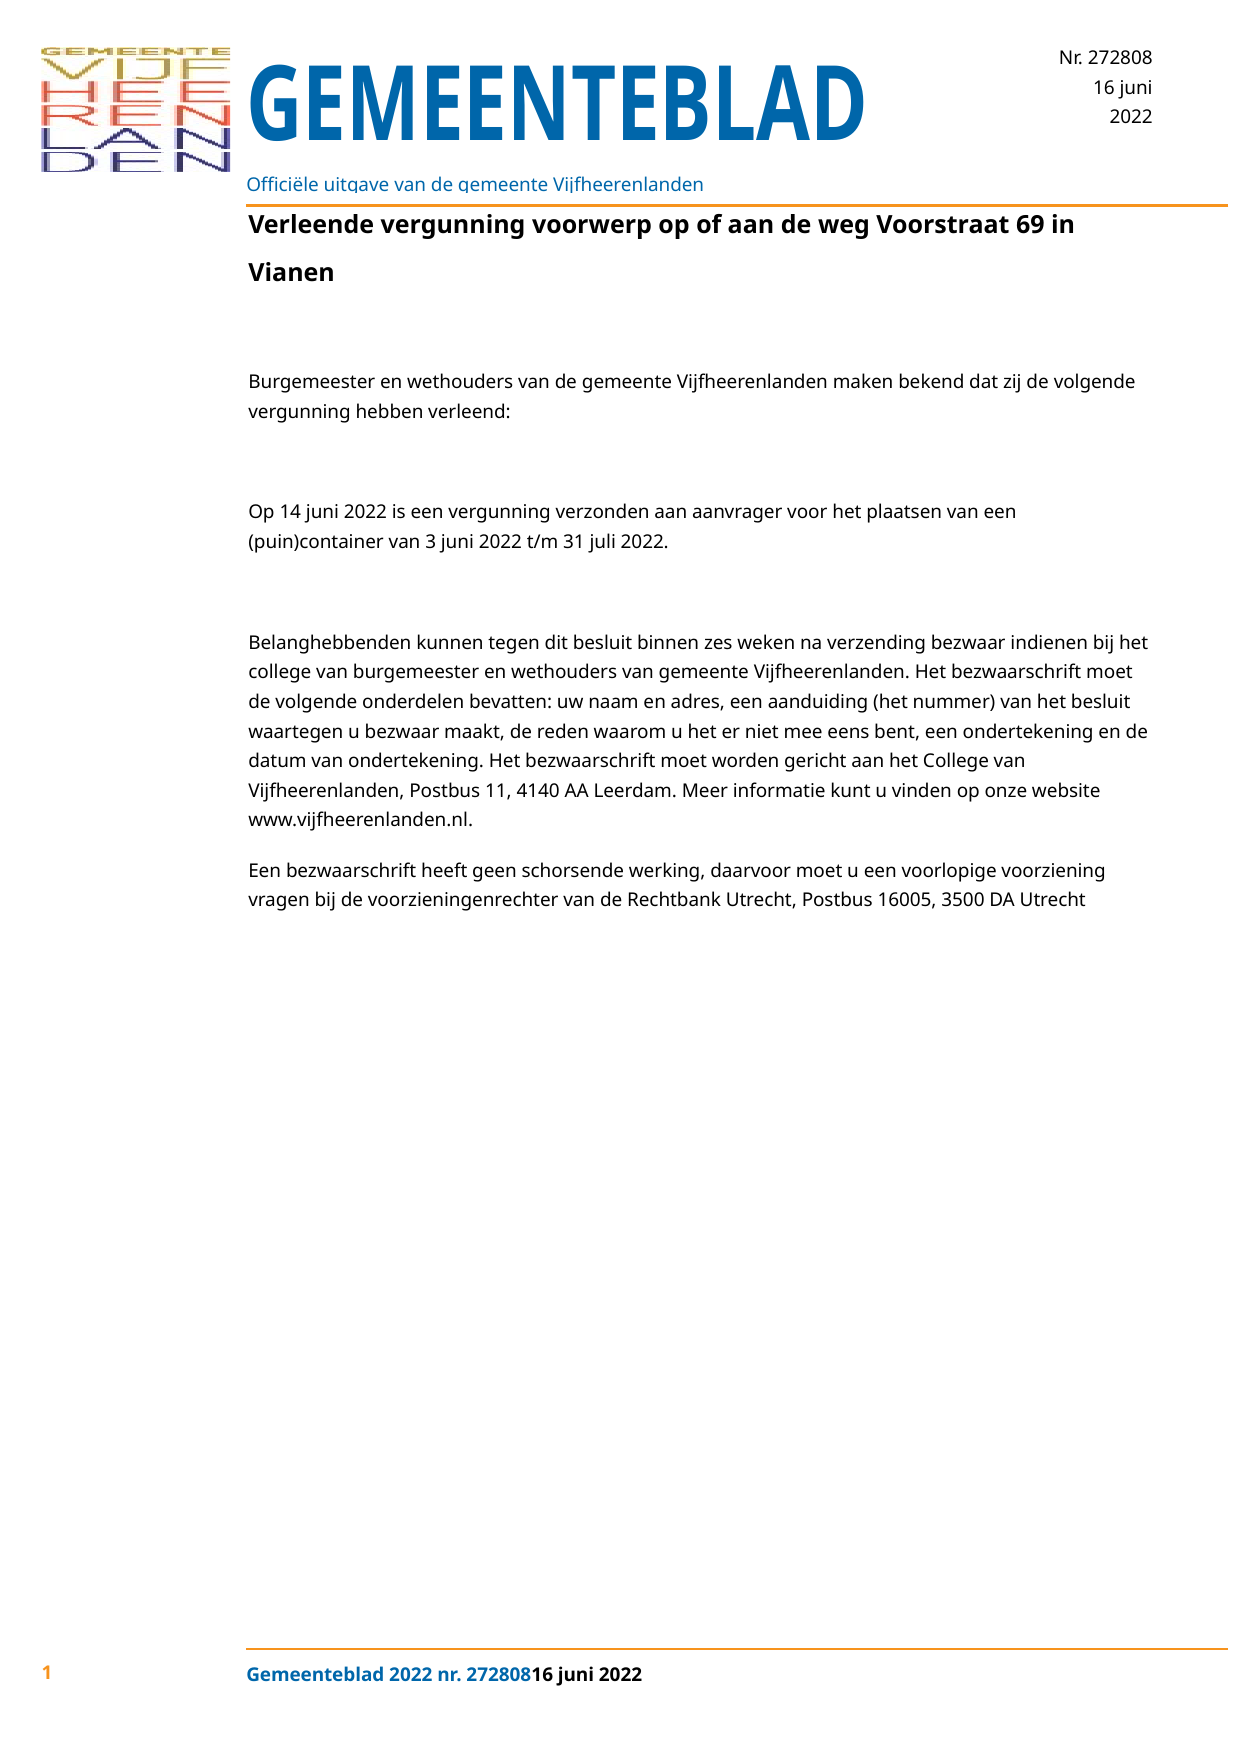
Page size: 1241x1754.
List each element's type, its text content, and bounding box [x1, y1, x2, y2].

text Een bezwaarschrift heeft geen schorsende werking, daarvoor moet u een voorlopige voorziening vragen bij de voorzieningenrechter van de Rechtbank Utrecht, Postbus 16005, 3500 DA Utrecht [248, 857, 1152, 912]
text Burgemeester en wethouders van de gemeente Vijfheerenlanden maken bekend dat zij de volgende vergunning hebben verleend: [248, 368, 1152, 424]
text Belanghebbenden kunnen tegen dit besluit binnen zes weken na verzending bezwaar indienen bij het college van burgemeester en wethouders van gemeente Vijfheerenlanden. Het bezwaarschrift moet de volgende onderdelen bevatten: uw naam en adres, een aanduiding (het nummer) van het besluit waartegen u bezwaar maakt, de reden waarom u het er niet mee eens bent, een ondertekening en de datum van ondertekening. Het bezwaarschrift moet worden gericht aan het College van Vijfheerenlanden, Postbus 11, 4140 AA Leerdam. Meer informatie kunt u vinden op onze website www.vijfheerenlanden.nl. [248, 629, 1152, 832]
picture [41, 47, 231, 172]
text Op 14 juni 2022 is een vergunning verzonden aan aanvrager voor het plaatsen van een (puin)container van 3 juni 2022 t/m 31 juli 2022. [248, 499, 1152, 554]
text Verleende vergunning voorwerp op of aan de weg Voorstraat 69 in Vianen [248, 207, 1152, 288]
